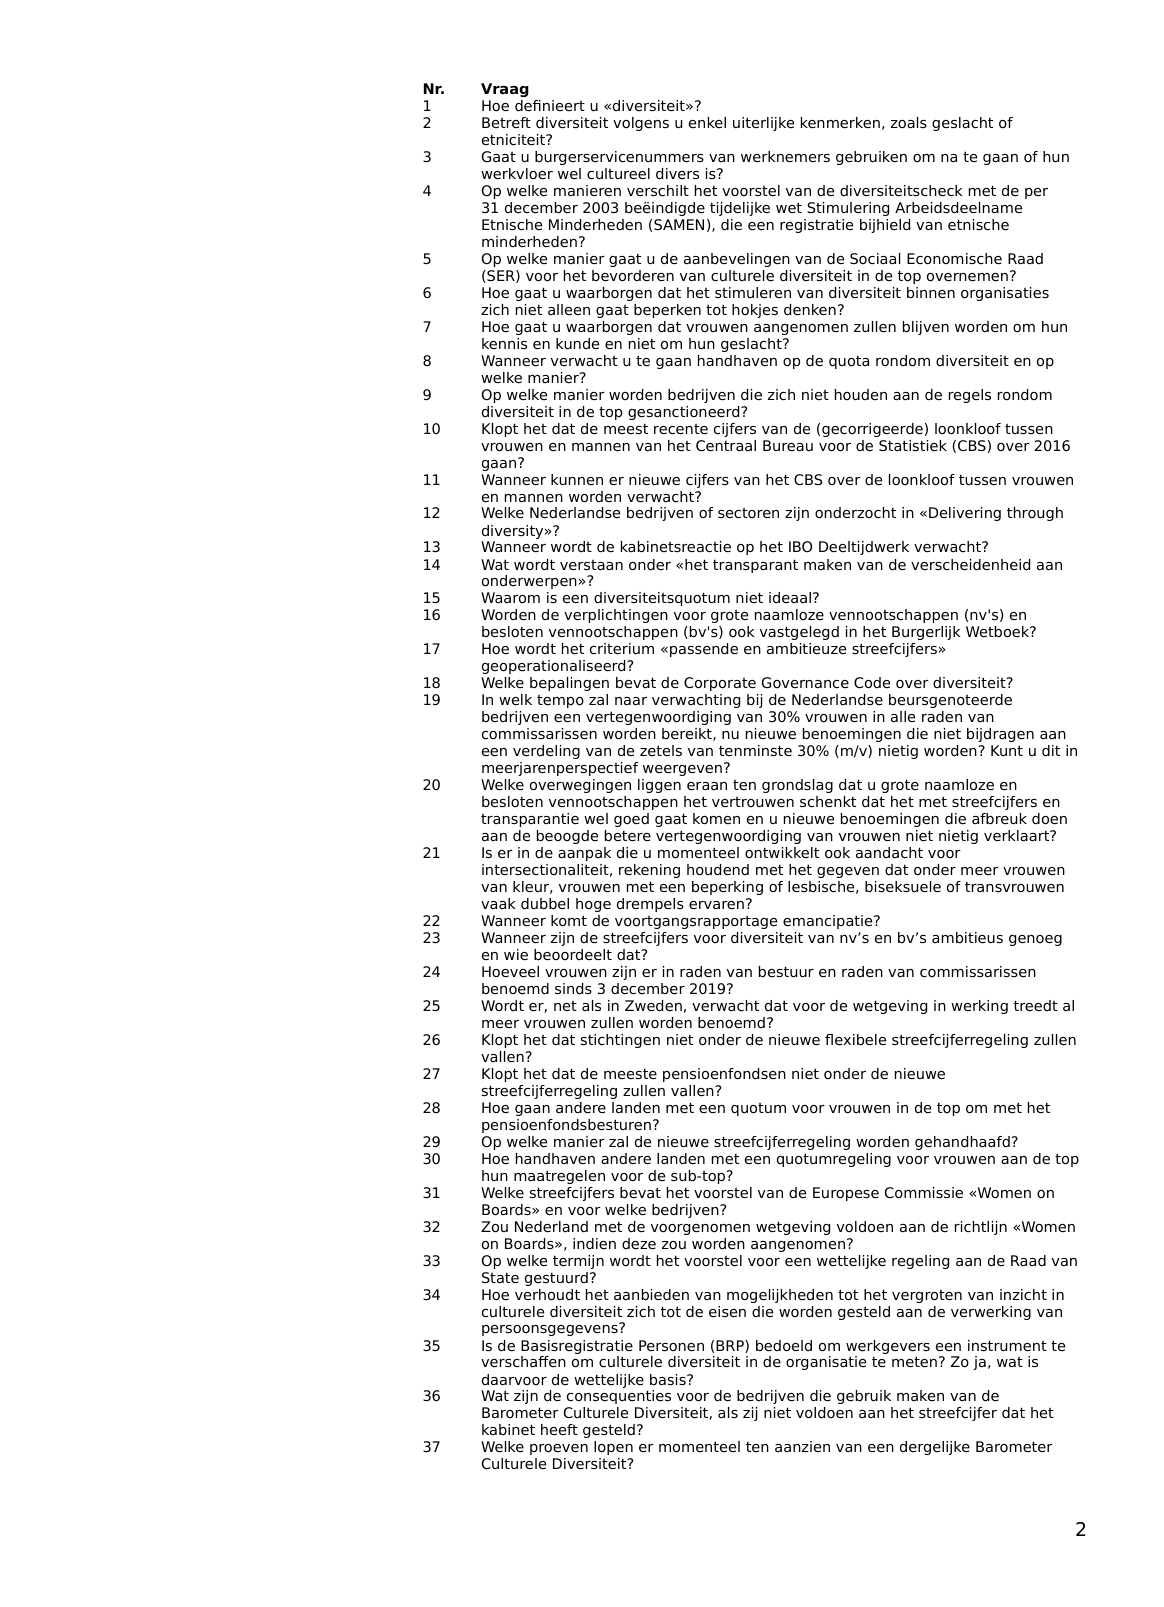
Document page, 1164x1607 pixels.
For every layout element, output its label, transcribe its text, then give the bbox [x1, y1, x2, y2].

table_cell 12 [422, 505, 475, 539]
table_cell 17 [422, 641, 475, 675]
table_header Vraag [475, 81, 1087, 98]
table_cell 21 [422, 845, 475, 913]
table_cell Klopt het dat de meest recente cijfers van de (gecorrigeerde) loonkloof tussen vrouwen en mannen van het Centraal Bureau voor de Statistiek (CBS) over 2016 gaan? [475, 421, 1087, 471]
table_cell In welk tempo zal naar verwachting bij de Nederlandse beursgenoteerde bedrijven een vertegenwoordiging van 30% vrouwen in alle raden van commissarissen worden bereikt, nu nieuwe benoemingen die niet bijdragen aan een verdeling van de zetels van tenminste 30% (m/v) nietig worden? Kunt u dit in meerjarenperspectief weergeven? [475, 692, 1087, 777]
table_cell Wanneer wordt de kabinetsreactie op het IBO Deeltijdwerk verwacht? [475, 539, 1087, 556]
table_cell Welke streefcijfers bevat het voorstel van de Europese Commissie «Women on Boards» en voor welke bedrijven? [475, 1185, 1087, 1218]
table_cell 35 [422, 1338, 475, 1388]
table_cell 19 [422, 692, 475, 777]
table_cell Op welke manier worden bedrijven die zich niet houden aan de regels rondom diversiteit in de top gesanctioneerd? [475, 387, 1087, 421]
table_cell 1 [422, 98, 475, 115]
table_cell 37 [422, 1439, 475, 1473]
table_cell 9 [422, 387, 475, 421]
table_cell Wat wordt verstaan onder «het transparant maken van de verscheidenheid aan onderwerpen»? [475, 556, 1087, 590]
table_cell Hoeveel vrouwen zijn er in raden van bestuur en raden van commissarissen benoemd sinds 3 december 2019? [475, 964, 1087, 998]
table_cell 18 [422, 675, 475, 692]
table_cell 20 [422, 777, 475, 845]
table_cell 24 [422, 964, 475, 998]
table_cell 29 [422, 1134, 475, 1151]
table_cell Hoe gaan andere landen met een quotum voor vrouwen in de top om met het pensioenfondsbesturen? [475, 1100, 1087, 1134]
table_cell Welke bepalingen bevat de Corporate Governance Code over diversiteit? [475, 675, 1087, 692]
table_cell 16 [422, 607, 475, 641]
table_cell Klopt het dat de meeste pensioenfondsen niet onder de nieuwe streefcijferregeling zullen vallen? [475, 1066, 1087, 1100]
table_cell Wat zijn de consequenties voor de bedrijven die gebruik maken van de Barometer Culturele Diversiteit, als zij niet voldoen aan het streefcijfer dat het kabinet heeft gesteld? [475, 1388, 1087, 1439]
table_cell Welke Nederlandse bedrijven of sectoren zijn onderzocht in «Delivering through diversity»? [475, 505, 1087, 539]
table_cell Gaat u burgerservicenummers van werknemers gebruiken om na te gaan of hun werkvloer wel cultureel divers is? [475, 149, 1087, 183]
table_cell Hoe gaat u waarborgen dat het stimuleren van diversiteit binnen organisaties zich niet alleen gaat beperken tot hokjes denken? [475, 285, 1087, 319]
table_cell 26 [422, 1032, 475, 1066]
table_cell Hoe wordt het criterium «passende en ambitieuze streefcijfers» geoperationaliseerd? [475, 641, 1087, 675]
table_cell 36 [422, 1388, 475, 1439]
table_cell 7 [422, 319, 475, 353]
table_cell 25 [422, 998, 475, 1032]
table_cell 23 [422, 930, 475, 964]
table_cell 32 [422, 1219, 475, 1252]
table_cell Hoe verhoudt het aanbieden van mogelijkheden tot het vergroten van inzicht in culturele diversiteit zich tot de eisen die worden gesteld aan de verwerking van persoonsgegevens? [475, 1286, 1087, 1337]
table_header Nr. [422, 81, 475, 98]
table_cell 15 [422, 590, 475, 607]
table_cell 30 [422, 1151, 475, 1184]
table_cell Op welke manier gaat u de aanbevelingen van de Sociaal Economische Raad (SER) voor het bevorderen van culturele diversiteit in de top overnemen? [475, 251, 1087, 285]
table_cell 4 [422, 183, 475, 251]
table_cell Op welke manier zal de nieuwe streefcijferregeling worden gehandhaafd? [475, 1134, 1087, 1151]
table_cell 27 [422, 1066, 475, 1100]
table_cell Welke proeven lopen er momenteel ten aanzien van een dergelijke Barometer Culturele Diversiteit? [475, 1439, 1087, 1473]
table_cell 14 [422, 556, 475, 590]
table_cell 11 [422, 471, 475, 505]
table_cell 34 [422, 1286, 475, 1337]
table_cell Betreft diversiteit volgens u enkel uiterlijke kenmerken, zoals geslacht of etniciteit? [475, 115, 1087, 149]
table_cell Op welke manieren verschilt het voorstel van de diversiteitscheck met de per 31 december 2003 beëindigde tijdelijke wet Stimulering Arbeidsdeelname Etnische Minderheden (SAMEN), die een registratie bijhield van etnische minderheden? [475, 183, 1087, 251]
table_cell 31 [422, 1185, 475, 1218]
table_cell Wanneer kunnen er nieuwe cijfers van het CBS over de loonkloof tussen vrouwen en mannen worden verwacht? [475, 471, 1087, 505]
table_cell Is de Basisregistratie Personen (BRP) bedoeld om werkgevers een instrument te verschaffen om culturele diversiteit in de organisatie te meten? Zo ja, wat is daarvoor de wettelijke basis? [475, 1338, 1087, 1388]
table_cell 28 [422, 1100, 475, 1134]
table_cell 5 [422, 251, 475, 285]
table_cell Wanneer komt de voortgangsrapportage emancipatie? [475, 913, 1087, 930]
table_cell Hoe definieert u «diversiteit»? [475, 98, 1087, 115]
table_cell Op welke termijn wordt het voorstel voor een wettelijke regeling aan de Raad van State gestuurd? [475, 1253, 1087, 1286]
table_cell Hoe handhaven andere landen met een quotumregeling voor vrouwen aan de top hun maatregelen voor de sub-top? [475, 1151, 1087, 1184]
table_cell Is er in de aanpak die u momenteel ontwikkelt ook aandacht voor intersectionaliteit, rekening houdend met het gegeven dat onder meer vrouwen van kleur, vrouwen met een beperking of lesbische, biseksuele of transvrouwen vaak dubbel hoge drempels ervaren? [475, 845, 1087, 913]
table_cell Wanneer zijn de streefcijfers voor diversiteit van nv’s en bv’s ambitieus genoeg en wie beoordeelt dat? [475, 930, 1087, 964]
table_cell 8 [422, 353, 475, 387]
table_cell Klopt het dat stichtingen niet onder de nieuwe flexibele streefcijferregeling zullen vallen? [475, 1032, 1087, 1066]
table_cell 22 [422, 913, 475, 930]
table_cell Wanneer verwacht u te gaan handhaven op de quota rondom diversiteit en op welke manier? [475, 353, 1087, 387]
table_cell 6 [422, 285, 475, 319]
table_cell 33 [422, 1253, 475, 1286]
table_cell Waarom is een diversiteitsquotum niet ideaal? [475, 590, 1087, 607]
table_cell 3 [422, 149, 475, 183]
table_cell Wordt er, net als in Zweden, verwacht dat voor de wetgeving in werking treedt al meer vrouwen zullen worden benoemd? [475, 998, 1087, 1032]
table_cell Worden de verplichtingen voor grote naamloze vennootschappen (nv's) en besloten vennootschappen (bv's) ook vastgelegd in het Burgerlijk Wetboek? [475, 607, 1087, 641]
table_cell Hoe gaat u waarborgen dat vrouwen aangenomen zullen blijven worden om hun kennis en kunde en niet om hun geslacht? [475, 319, 1087, 353]
table_cell 2 [422, 115, 475, 149]
table_cell Welke overwegingen liggen eraan ten grondslag dat u grote naamloze en besloten vennootschappen het vertrouwen schenkt dat het met streefcijfers en transparantie wel goed gaat komen en u nieuwe benoemingen die afbreuk doen aan de beoogde betere vertegenwoordiging van vrouwen niet nietig verklaart? [475, 777, 1087, 845]
table_cell Zou Nederland met de voorgenomen wetgeving voldoen aan de richtlijn «Women on Boards», indien deze zou worden aangenomen? [475, 1219, 1087, 1252]
table_cell 10 [422, 421, 475, 471]
table_cell 13 [422, 539, 475, 556]
